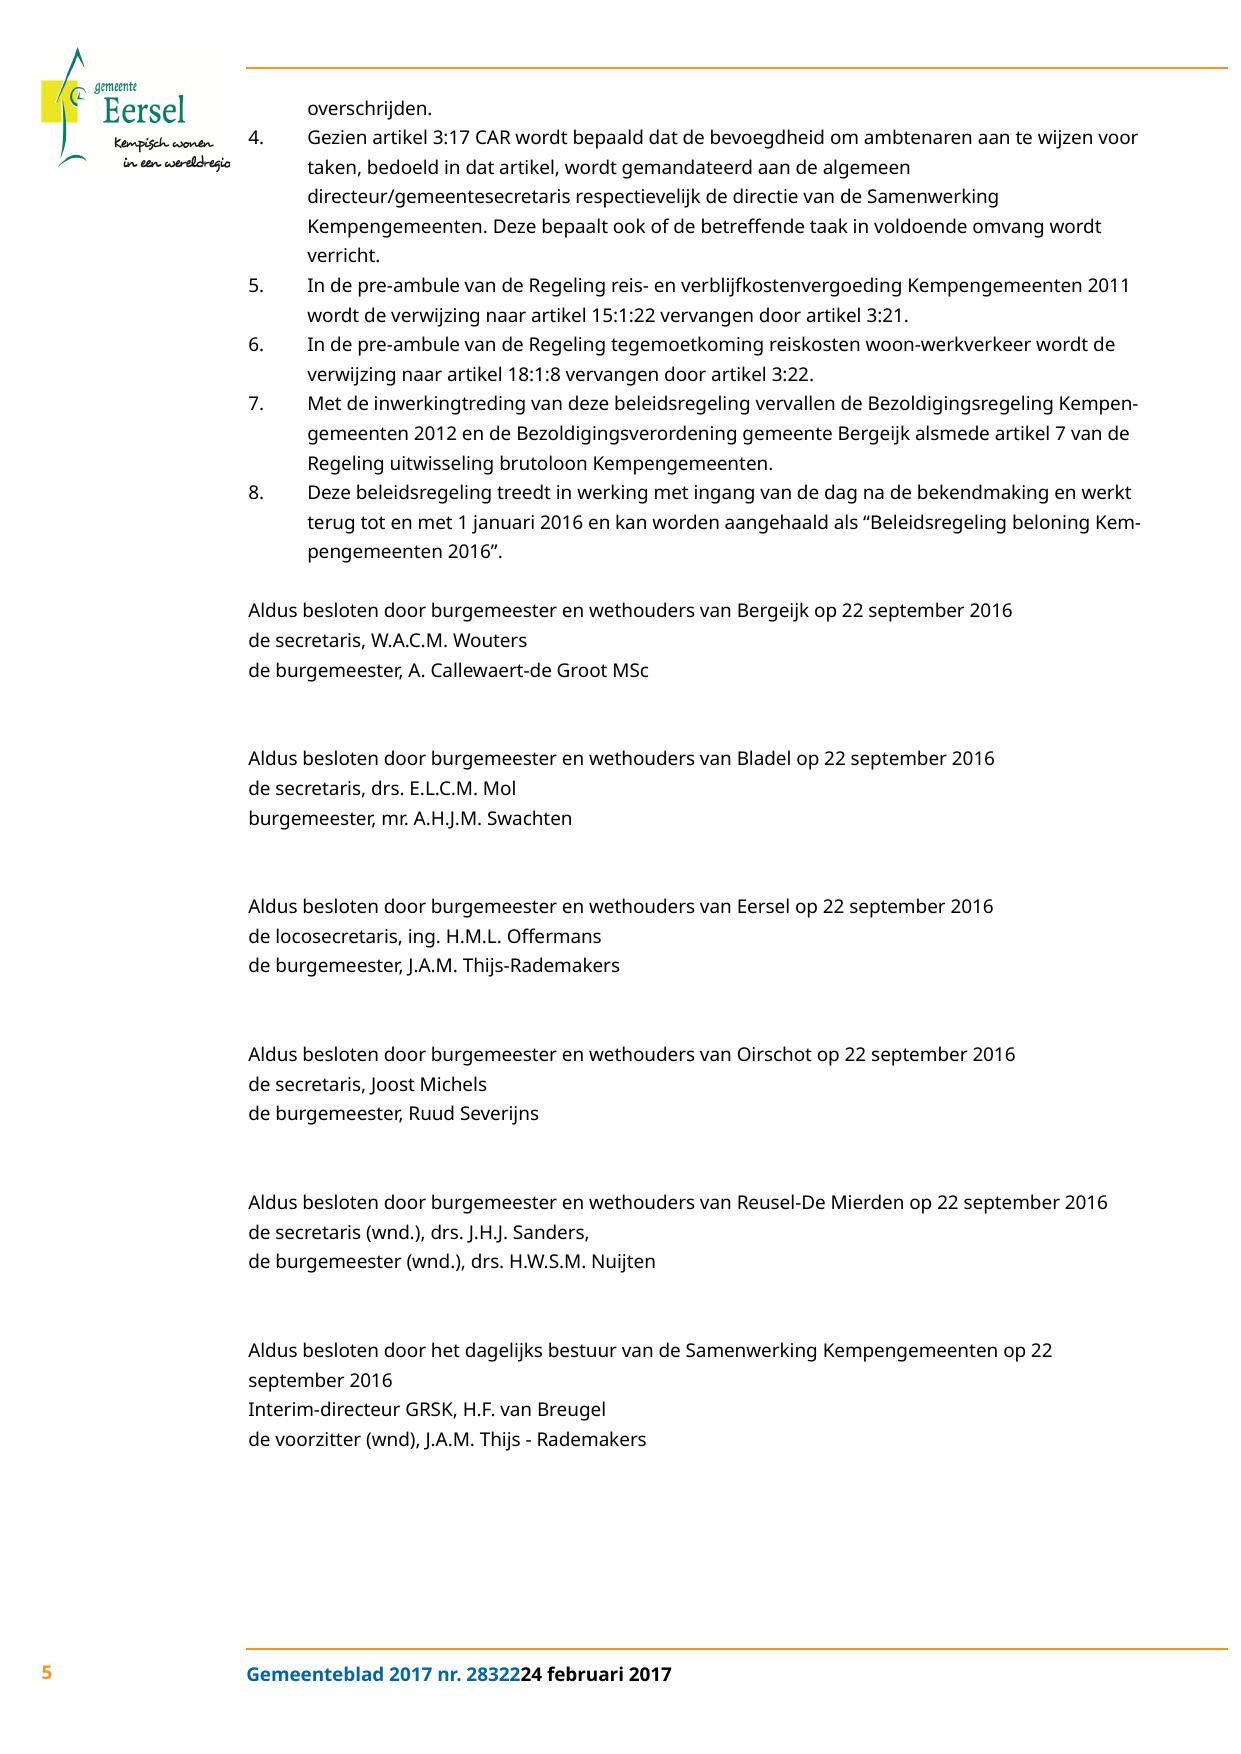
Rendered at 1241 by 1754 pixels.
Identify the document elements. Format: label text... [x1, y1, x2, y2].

list In de pre-ambule van de Regeling tegemoetkoming reiskosten woon-werkverkeer wordt de verwijzing naar artikel 18:1:8 vervangen door artikel 3:22. [248, 331, 1152, 387]
text de secretaris, drs. E.L.C.M. Mol [248, 775, 1152, 801]
list Deze beleidsregeling treedt in werking met ingang van de dag na de bekendmaking en werkt terug tot en met 1 januari 2016 en kan worden aangehaald als “Beleidsregeling beloning Kem-pengemeenten 2016”. [248, 479, 1152, 564]
picture [41, 47, 231, 172]
text de secretaris, Joost Michels [248, 1071, 1152, 1097]
text de voorzitter (wnd), J.A.M. Thijs - Rademakers [248, 1426, 1152, 1452]
text de burgemeester (wnd.), drs. H.W.S.M. Nuijten [248, 1248, 1152, 1274]
text Aldus besloten door burgemeester en wethouders van Bladel op 22 september 2016 [248, 746, 1152, 771]
text Aldus besloten door burgemeester en wethouders van Reusel-De Mierden op 22 september 2016 [248, 1189, 1152, 1215]
list In de pre-ambule van de Regeling reis- en verblijfkostenvergoeding Kempengemeenten 2011 wordt de verwijzing naar artikel 15:1:22 vervangen door artikel 3:21. [248, 272, 1152, 328]
text Aldus besloten door burgemeester en wethouders van Eersel op 22 september 2016 [248, 893, 1152, 919]
text burgemeester, mr. A.H.J.M. Swachten [248, 805, 1152, 831]
text Interim-directeur GRSK, H.F. van Breugel [248, 1396, 1152, 1422]
text de locosecretaris, ing. H.M.L. Offermans [248, 923, 1152, 949]
text Aldus besloten door burgemeester en wethouders van Bergeijk op 22 september 2016 [248, 598, 1152, 623]
text de secretaris, W.A.C.M. Wouters [248, 627, 1152, 653]
list overschrijden. [248, 95, 1152, 121]
text de secretaris (wnd.), drs. J.H.J. Sanders, [248, 1219, 1152, 1245]
text de burgemeester, J.A.M. Thijs-Rademakers [248, 953, 1152, 978]
text de burgemeester, Ruud Severijns [248, 1101, 1152, 1126]
text de burgemeester, A. Callewaert-de Groot MSc [248, 657, 1152, 683]
list Met de inwerkingtreding van deze beleidsregeling vervallen de Bezoldigingsregeling Kempen-gemeenten 2012 en de Bezoldigingsverordening gemeente Bergeijk alsmede artikel 7 van de Regeling uitwisseling brutoloon Kempengemeenten. [248, 391, 1152, 476]
list Gezien artikel 3:17 CAR wordt bepaald dat de bevoegdheid om ambtenaren aan te wijzen voor taken, bedoeld in dat artikel, wordt gemandateerd aan de algemeen directeur/gemeentesecretaris respectievelijk de directie van de Samenwerking Kempengemeenten. Deze bepaalt ook of de betreffende taak in voldoende omvang wordt verricht. [248, 124, 1152, 268]
text Aldus besloten door het dagelijks bestuur van de Samenwerking Kempengemeenten op 22 september 2016 [248, 1337, 1152, 1393]
text Aldus besloten door burgemeester en wethouders van Oirschot op 22 september 2016 [248, 1041, 1152, 1067]
